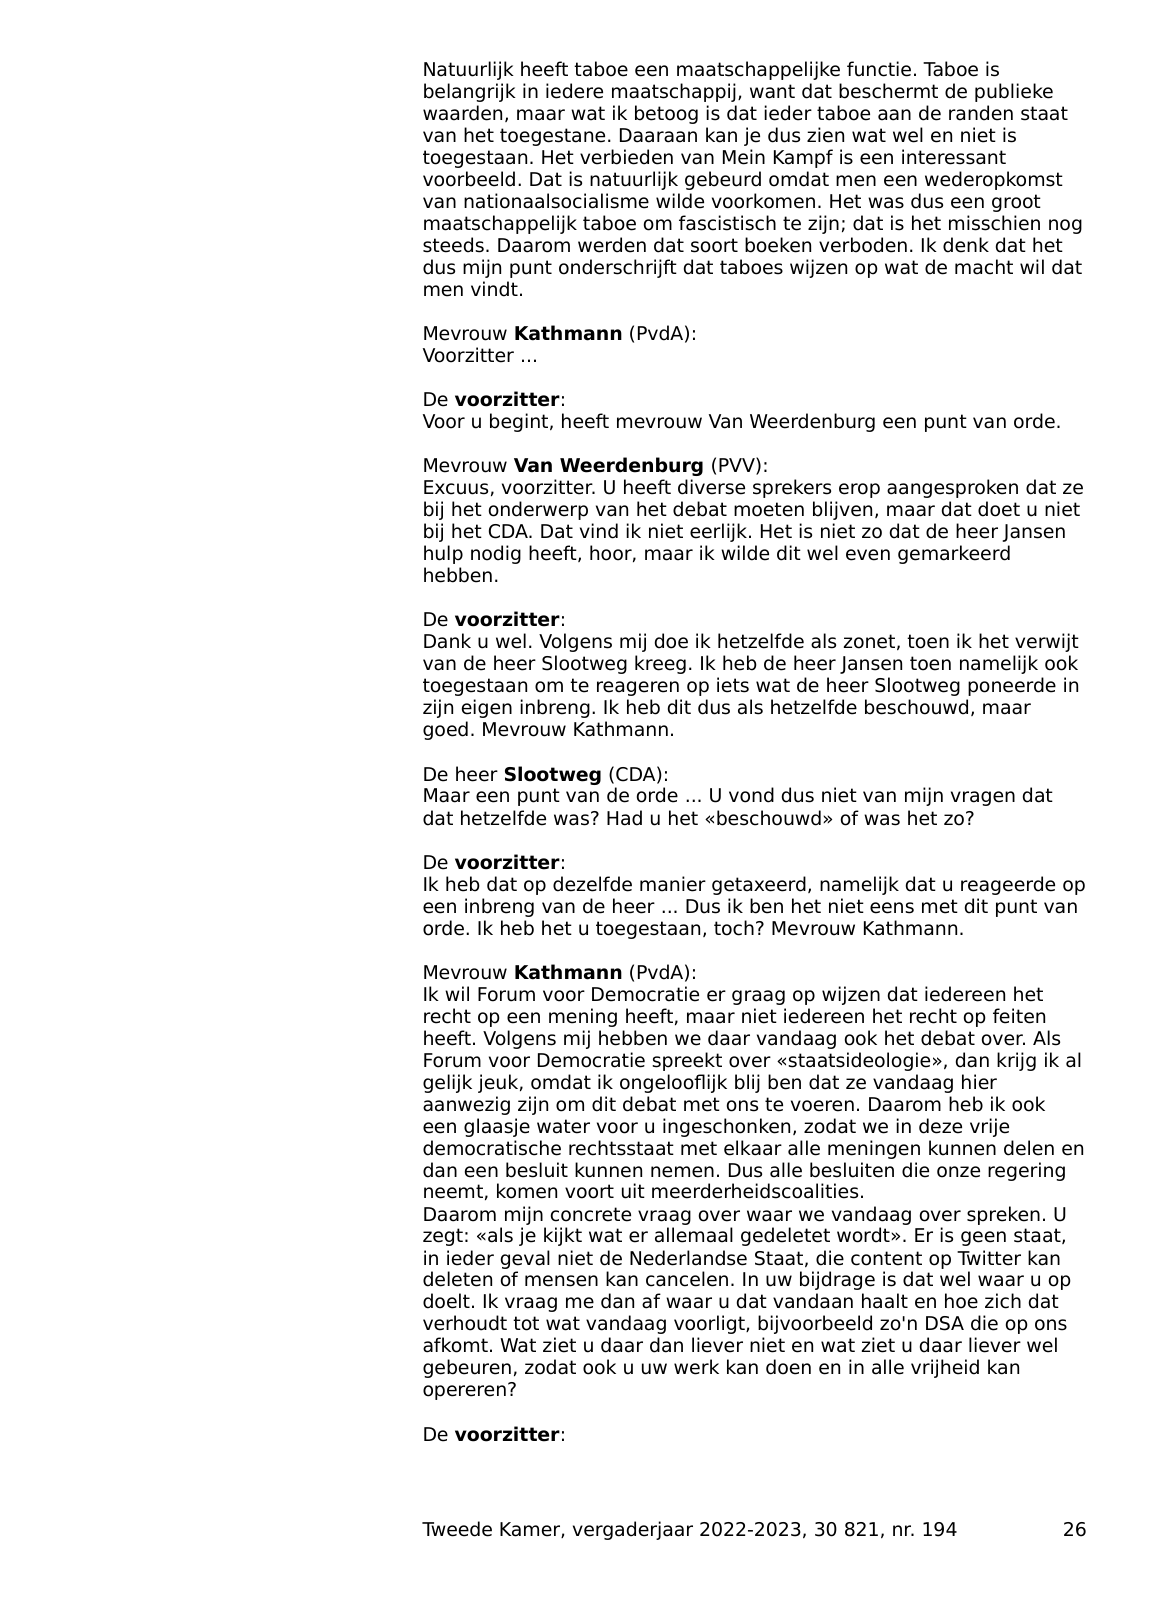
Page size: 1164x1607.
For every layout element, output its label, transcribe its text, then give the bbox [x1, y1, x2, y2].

text Ik heb dat op dezelfde manier getaxeerd, namelijk dat u reageerde op een inbreng van de heer ... Dus ik ben het niet eens met dit punt van orde. Ik heb het u toegestaan, toch? Mevrouw Kathmann. [422, 873, 1087, 939]
text Mevrouw Van Weerdenburg (PVV): [422, 455, 1087, 477]
text Mevrouw Kathmann (PvdA): [422, 962, 1087, 984]
text Voorzitter ... [422, 345, 1087, 367]
text Voor u begint, heeft mevrouw Van Weerdenburg een punt van orde. [422, 411, 1087, 433]
text Mevrouw Kathmann (PvdA): [422, 323, 1087, 345]
text Ik wil Forum voor Democratie er graag op wijzen dat iedereen het recht op een mening heeft, maar niet iedereen het recht op feiten heeft. Volgens mij hebben we daar vandaag ook het debat over. Als Forum voor Democratie spreekt over «staatsideologie», dan krijg ik al gelijk jeuk, omdat ik ongelooflijk blij ben dat ze vandaag hier aanwezig zijn om dit debat met ons te voeren. Daarom heb ik ook een glaasje water voor u ingeschonken, zodat we in deze vrije democratische rechtsstaat met elkaar alle meningen kunnen delen en dan een besluit kunnen nemen. Dus alle besluiten die onze regering neemt, komen voort uit meerderheidscoalities. [422, 984, 1087, 1203]
text De heer Slootweg (CDA): [422, 763, 1087, 785]
text Excuus, voorzitter. U heeft diverse sprekers erop aangesproken dat ze bij het onderwerp van het debat moeten blijven, maar dat doet u niet bij het CDA. Dat vind ik niet eerlijk. Het is niet zo dat de heer Jansen hulp nodig heeft, hoor, maar ik wilde dit wel even gemarkeerd hebben. [422, 477, 1087, 587]
text Dank u wel. Volgens mij doe ik hetzelfde als zonet, toen ik het verwijt van de heer Slootweg kreeg. Ik heb de heer Jansen toen namelijk ook toegestaan om te reageren op iets wat de heer Slootweg poneerde in zijn eigen inbreng. Ik heb dit dus als hetzelfde beschouwd, maar goed. Mevrouw Kathmann. [422, 631, 1087, 741]
text Daarom mijn concrete vraag over waar we vandaag over spreken. U zegt: «als je kijkt wat er allemaal gedeletet wordt». Er is geen staat, in ieder geval niet de Nederlandse Staat, die content op Twitter kan deleten of mensen kan cancelen. In uw bijdrage is dat wel waar u op doelt. Ik vraag me dan af waar u dat vandaan haalt en hoe zich dat verhoudt tot wat vandaag voorligt, bijvoorbeeld zo'n DSA die op ons afkomt. Wat ziet u daar dan liever niet en wat ziet u daar liever wel gebeuren, zodat ook u uw werk kan doen en in alle vrijheid kan opereren? [422, 1203, 1087, 1401]
text Maar een punt van de orde ... U vond dus niet van mijn vragen dat dat hetzelfde was? Had u het «beschouwd» of was het zo? [422, 785, 1087, 829]
text Natuurlijk heeft taboe een maatschappelijke functie. Taboe is belangrijk in iedere maatschappij, want dat beschermt de publieke waarden, maar wat ik betoog is dat ieder taboe aan de randen staat van het toegestane. Daaraan kan je dus zien wat wel en niet is toegestaan. Het verbieden van Mein Kampf is een interessant voorbeeld. Dat is natuurlijk gebeurd omdat men een wederopkomst van nationaalsocialisme wilde voorkomen. Het was dus een groot maatschappelijk taboe om fascistisch te zijn; dat is het misschien nog steeds. Daarom werden dat soort boeken verboden. Ik denk dat het dus mijn punt onderschrijft dat taboes wijzen op wat de macht wil dat men vindt. [422, 59, 1087, 301]
text De voorzitter: [422, 609, 1087, 631]
text De voorzitter: [422, 1423, 1087, 1445]
text De voorzitter: [422, 389, 1087, 411]
text De voorzitter: [422, 852, 1087, 873]
